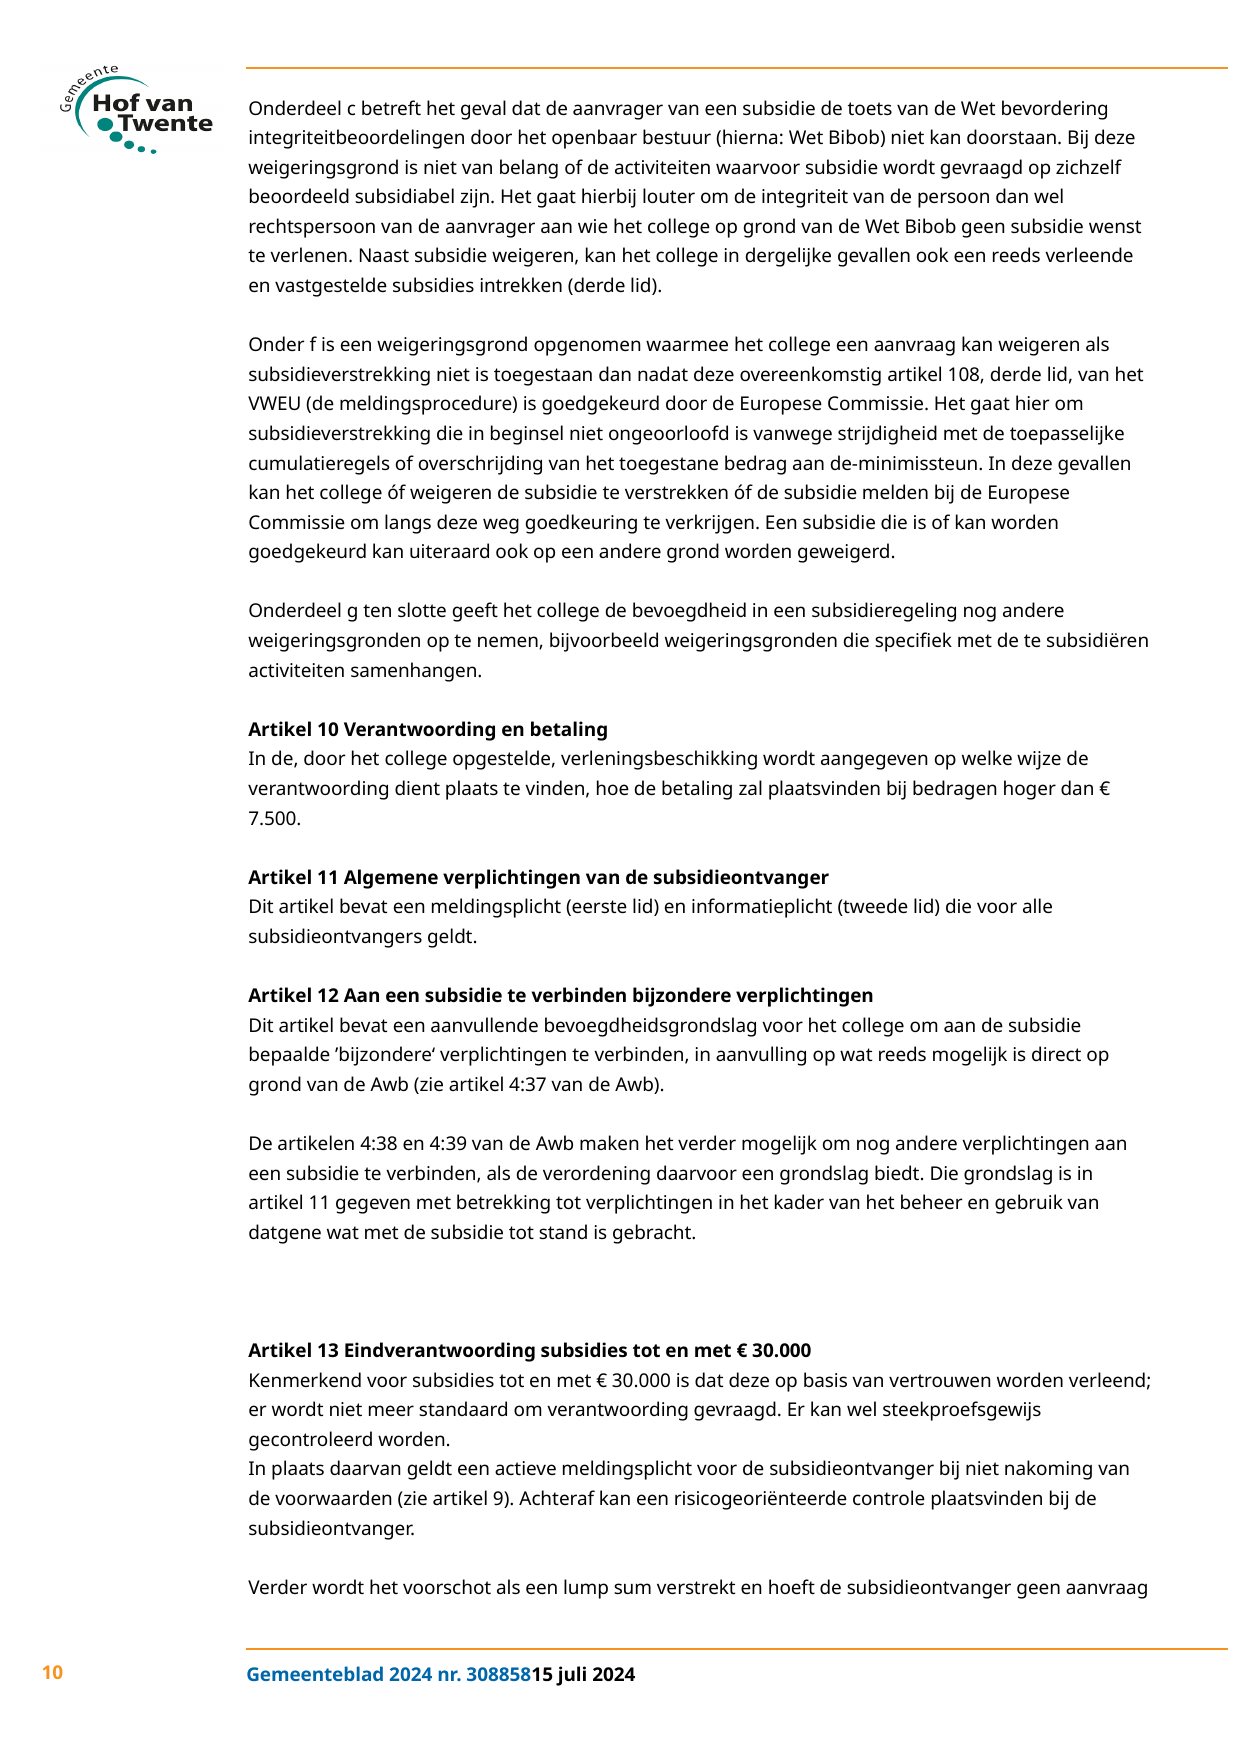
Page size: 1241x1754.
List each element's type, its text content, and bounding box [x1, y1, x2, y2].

text In de, door het college opgestelde, verleningsbeschikking wordt aangegeven op welke wijze de verantwoording dient plaats te vinden, hoe de betaling zal plaatsvinden bij bedragen hoger dan € 7.500. [248, 746, 1152, 831]
text Onderdeel c betreft het geval dat de aanvrager van een subsidie de toets van de Wet bevordering integriteitbeoordelingen door het openbaar bestuur (hierna: Wet Bibob) niet kan doorstaan. Bij deze weigeringsgrond is niet van belang of de activiteiten waarvoor subsidie wordt gevraagd op zichzelf beoordeeld subsidiabel zijn. Het gaat hierbij louter om de integriteit van de persoon dan wel rechtspersoon van de aanvrager aan wie het college op grond van de Wet Bibob geen subsidie wenst te verlenen. Naast subsidie weigeren, kan het college in dergelijke gevallen ook een reeds verleende en vastgestelde subsidies intrekken (derde lid). [248, 95, 1152, 298]
text Onder f is een weigeringsgrond opgenomen waarmee het college een aanvraag kan weigeren als subsidieverstrekking niet is toegestaan dan nadat deze overeenkomstig artikel 108, derde lid, van het VWEU (de meldingsprocedure) is goedgekeurd door de Europese Commissie. Het gaat hier om subsidieverstrekking die in beginsel niet ongeoorloofd is vanwege strijdigheid met de toepasselijke cumulatieregels of overschrijding van het toegestane bedrag aan de-minimissteun. In deze gevallen kan het college óf weigeren de subsidie te verstrekken óf de subsidie melden bij de Europese Commissie om langs deze weg goedkeuring te verkrijgen. Een subsidie die is of kan worden goedgekeurd kan uiteraard ook op een andere grond worden geweigerd. [248, 331, 1152, 564]
text Dit artikel bevat een meldingsplicht (eerste lid) en informatieplicht (tweede lid) die voor alle subsidieontvangers geldt. [248, 893, 1152, 949]
text Kenmerkend voor subsidies tot en met € 30.000 is dat deze op basis van vertrouwen worden verleend; er wordt niet meer standaard om verantwoording gevraagd. Er kan wel steekproefsgewijs gecontroleerd worden. [248, 1367, 1152, 1452]
text Artikel 11 Algemene verplichtingen van de subsidieontvanger [248, 864, 1152, 890]
text Onderdeel g ten slotte geeft het college de bevoegdheid in een subsidieregeling nog andere weigeringsgronden op te nemen, bijvoorbeeld weigeringsgronden die specifiek met de te subsidiëren activiteiten samenhangen. [248, 598, 1152, 683]
text Artikel 12 Aan een subsidie te verbinden bijzondere verplichtingen [248, 982, 1152, 1008]
text Dit artikel bevat een aanvullende bevoegdheidsgrondslag voor het college om aan de subsidie bepaalde ’bijzondere‘ verplichtingen te verbinden, in aanvulling op wat reeds mogelijk is direct op grond van de Awb (zie artikel 4:37 van de Awb). [248, 1012, 1152, 1097]
text Artikel 10 Verantwoording en betaling [248, 716, 1152, 742]
text Artikel 13 Eindverantwoording subsidies tot en met € 30.000 [248, 1337, 1152, 1363]
text De artikelen 4:38 en 4:39 van de Awb maken het verder mogelijk om nog andere verplichtingen aan een subsidie te verbinden, als de verordening daarvoor een grondslag biedt. Die grondslag is in artikel 11 gegeven met betrekking tot verplichtingen in het kader van het beheer en gebruik van datgene wat met de subsidie tot stand is gebracht. [248, 1130, 1152, 1245]
text Verder wordt het voorschot als een lump sum verstrekt en hoeft de subsidieontvanger geen aanvraag [248, 1574, 1152, 1600]
picture [41, 47, 231, 172]
text In plaats daarvan geldt een actieve meldingsplicht voor de subsidieontvanger bij niet nakoming van de voorwaarden (zie artikel 9). Achteraf kan een risicogeoriënteerde controle plaatsvinden bij de subsidieontvanger. [248, 1456, 1152, 1541]
